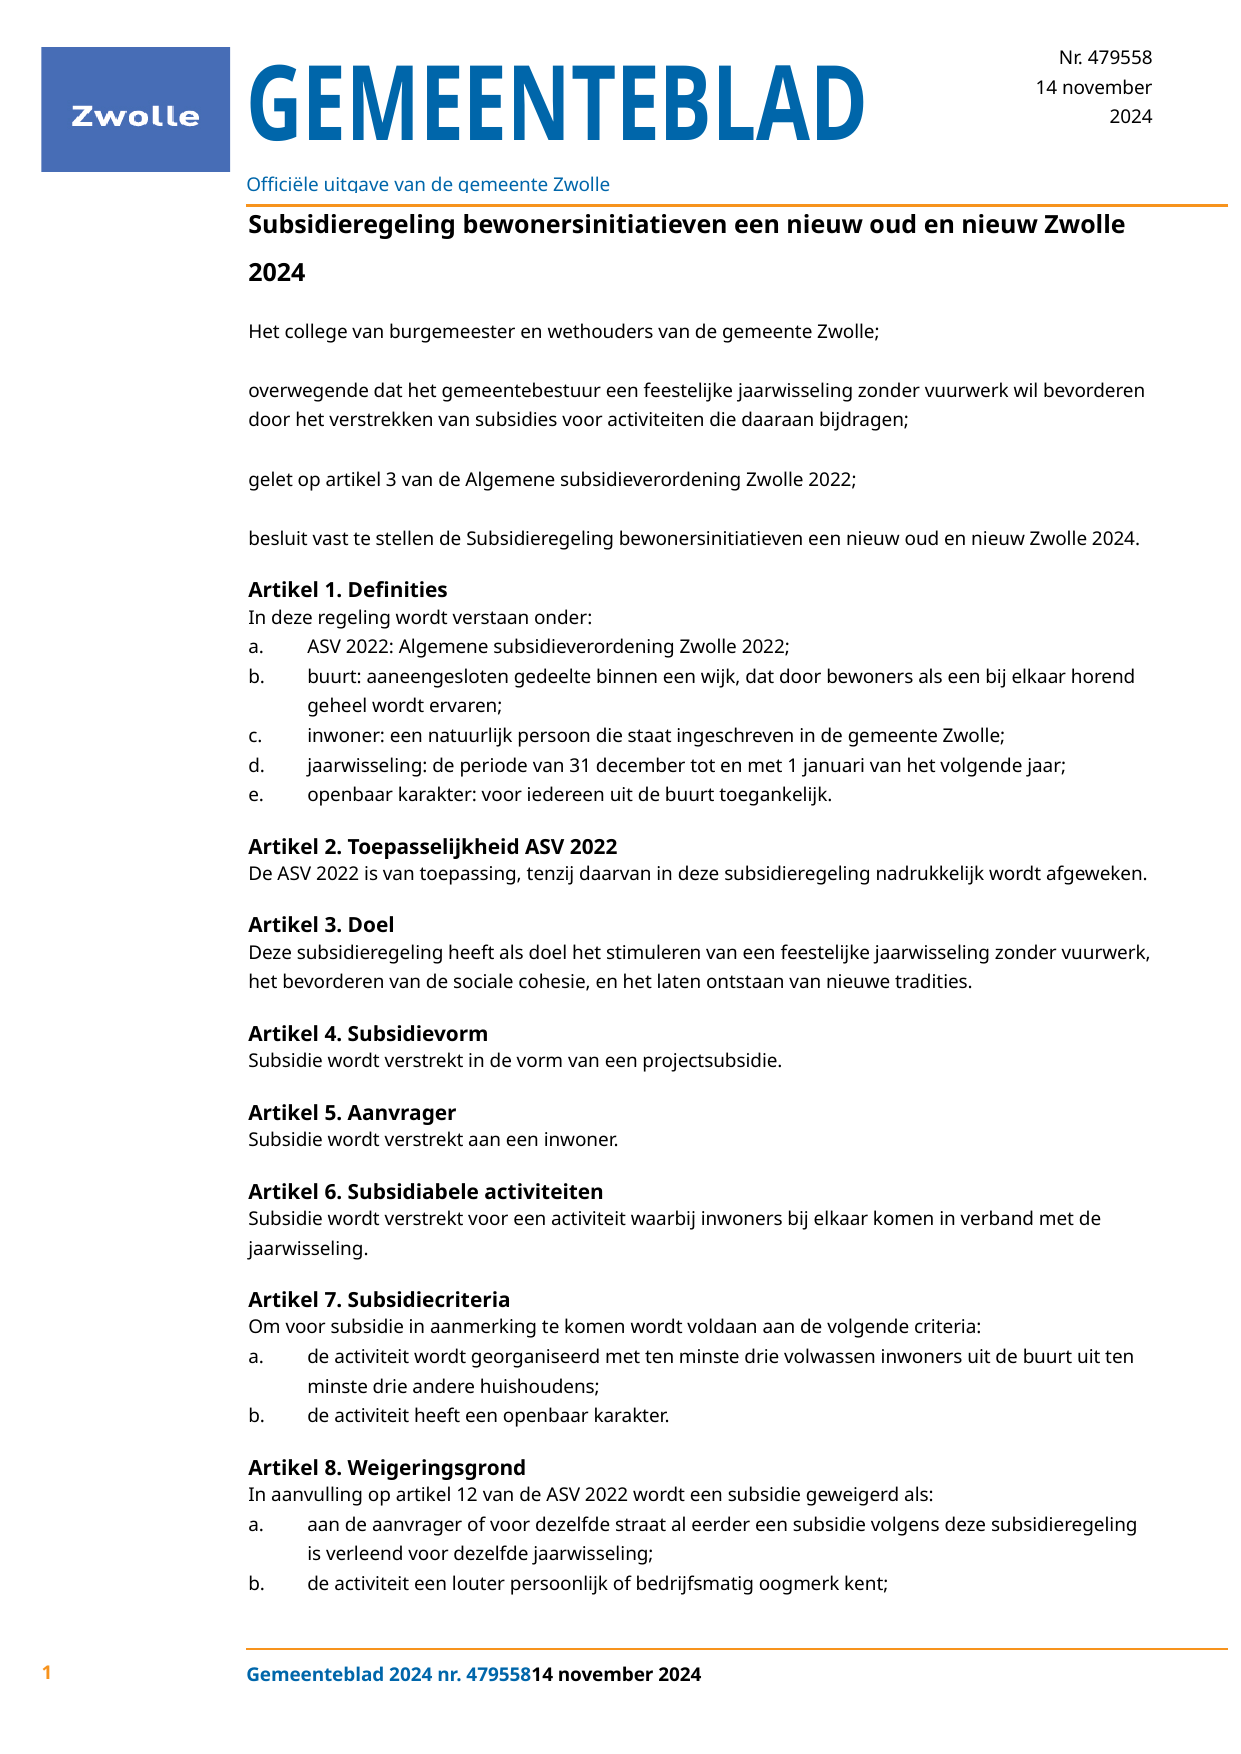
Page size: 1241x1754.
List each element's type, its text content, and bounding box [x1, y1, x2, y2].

text Artikel 1. Definities [248, 575, 1152, 604]
text Artikel 7. Subsidiecriteria [248, 1285, 1152, 1314]
text Artikel 2. Toepasselijkheid ASV 2022 [248, 832, 1152, 860]
text Subsidie wordt verstrekt in de vorm van een projectsubsidie. [248, 1047, 1152, 1073]
text In aanvulling op artikel 12 van de ASV 2022 wordt een subsidie geweigerd als: [248, 1481, 1152, 1507]
list aan de aanvrager of voor dezelfde straat al eerder een subsidie volgens deze subsidieregeling is verleend voor dezelfde jaarwisseling; [248, 1511, 1152, 1566]
picture [41, 47, 231, 172]
text Deze subsidieregeling heeft als doel het stimuleren van een feestelijke jaarwisseling zonder vuurwerk, het bevorderen van de sociale cohesie, en het laten ontstaan van nieuwe tradities. [248, 939, 1152, 994]
text gelet op artikel 3 van de Algemene subsidieverordening Zwolle 2022; [248, 466, 1152, 492]
text Om voor subsidie in aanmerking te komen wordt voldaan aan de volgende criteria: [248, 1314, 1152, 1339]
text overwegende dat het gemeentebestuur een feestelijke jaarwisseling zonder vuurwerk wil bevorderen door het verstrekken van subsidies voor activiteiten die daaraan bijdragen; [248, 377, 1152, 432]
text Subsidieregeling bewonersinitiatieven een nieuw oud en nieuw Zwolle 2024 [248, 207, 1152, 288]
text Subsidie wordt verstrekt voor een activiteit waarbij inwoners bij elkaar komen in verband met de jaarwisseling. [248, 1205, 1152, 1261]
list inwoner: een natuurlijk persoon die staat ingeschreven in de gemeente Zwolle; [248, 722, 1152, 748]
list de activiteit heeft een openbaar karakter. [248, 1402, 1152, 1428]
text Artikel 8. Weigeringsgrond [248, 1453, 1152, 1481]
text Artikel 3. Doel [248, 911, 1152, 939]
list ASV 2022: Algemene subsidieverordening Zwolle 2022; [248, 633, 1152, 659]
text Het college van burgemeester en wethouders van de gemeente Zwolle; [248, 318, 1152, 344]
list jaarwisseling: de periode van 31 december tot en met 1 januari van het volgende jaar; [248, 752, 1152, 777]
text Artikel 4. Subsidievorm [248, 1019, 1152, 1047]
text Artikel 5. Aanvrager [248, 1098, 1152, 1126]
list de activiteit een louter persoonlijk of bedrijfsmatig oogmerk kent; [248, 1570, 1152, 1596]
list openbaar karakter: voor iedereen uit de buurt toegankelijk. [248, 781, 1152, 807]
text In deze regeling wordt verstaan onder: [248, 604, 1152, 629]
text besluit vast te stellen de Subsidieregeling bewonersinitiatieven een nieuw oud en nieuw Zwolle 2024. [248, 525, 1152, 551]
text Subsidie wordt verstrekt aan een inwoner. [248, 1126, 1152, 1152]
text Artikel 6. Subsidiabele activiteiten [248, 1177, 1152, 1205]
list buurt: aaneengesloten gedeelte binnen een wijk, dat door bewoners als een bij elkaar horend geheel wordt ervaren; [248, 663, 1152, 718]
list de activiteit wordt georganiseerd met ten minste drie volwassen inwoners uit de buurt uit ten minste drie andere huishoudens; [248, 1343, 1152, 1398]
text De ASV 2022 is van toepassing, tenzij daarvan in deze subsidieregeling nadrukkelijk wordt afgeweken. [248, 860, 1152, 886]
